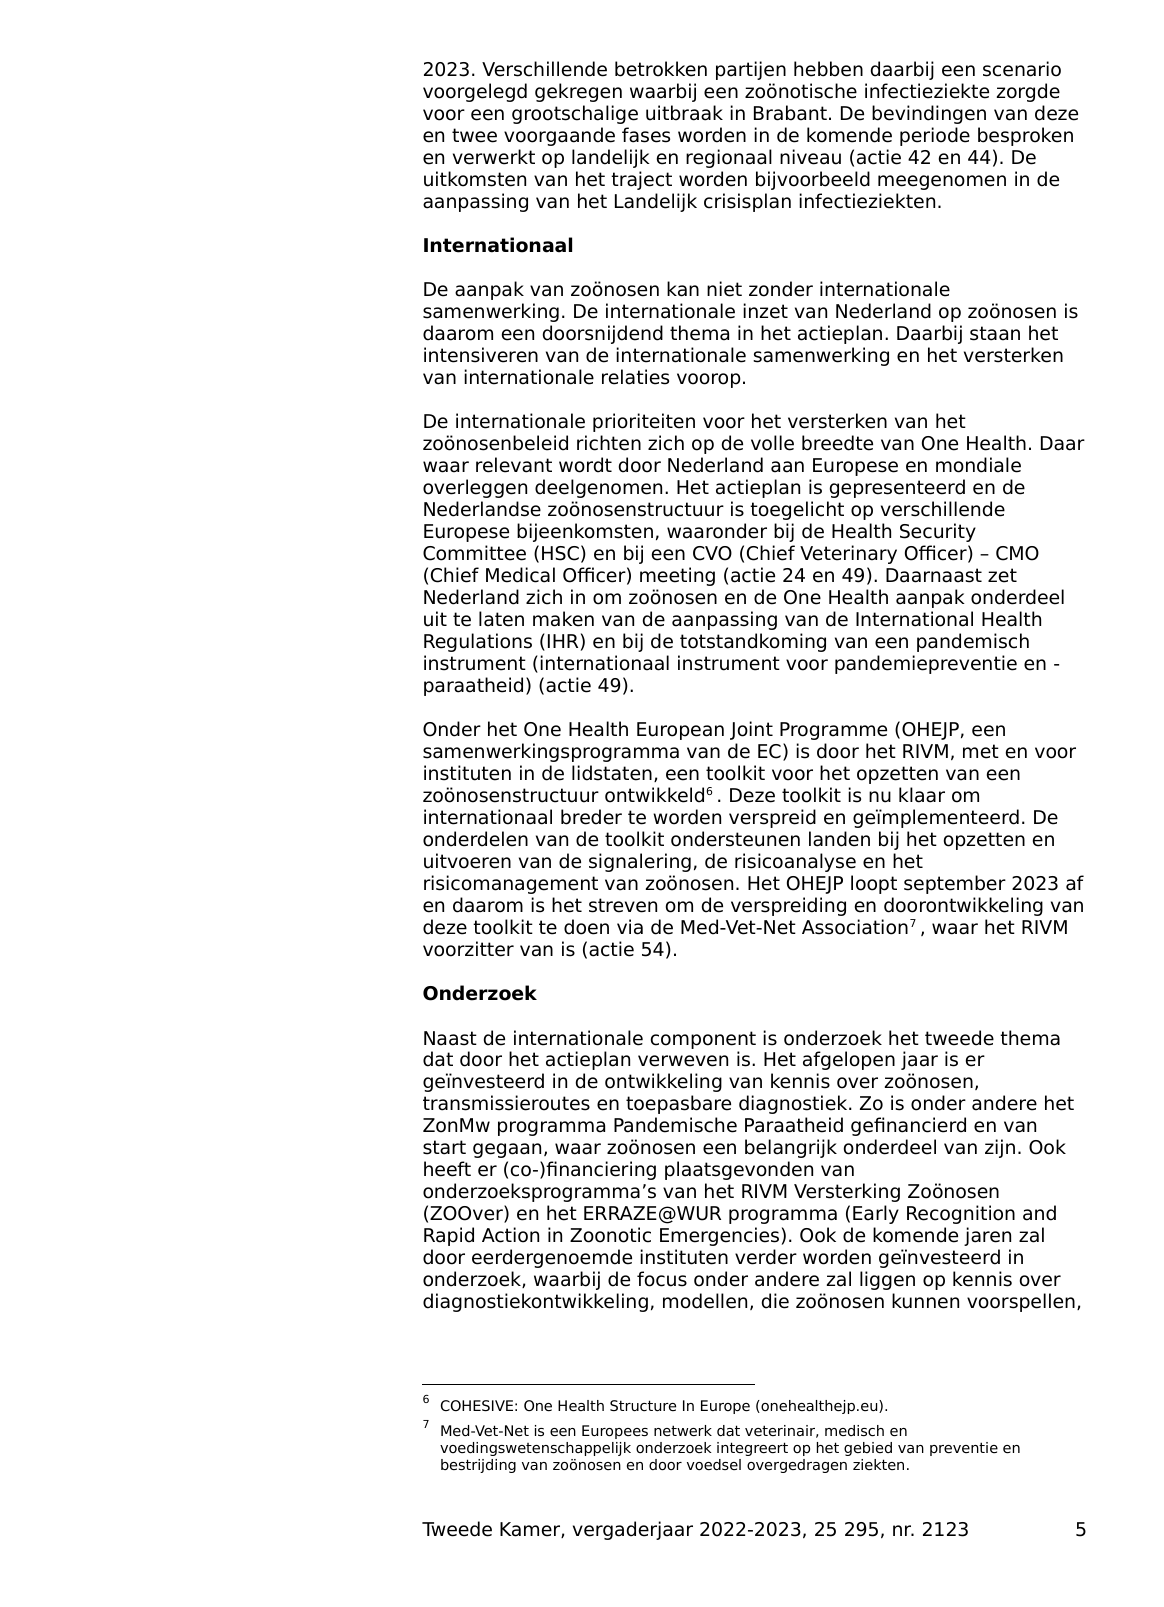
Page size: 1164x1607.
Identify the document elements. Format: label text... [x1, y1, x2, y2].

text Naast de internationale component is onderzoek het tweede thema dat door het actieplan verweven is. Het afgelopen jaar is er geïnvesteerd in de ontwikkeling van kennis over zoönosen, transmissieroutes en toepasbare diagnostiek. Zo is onder andere het ZonMw programma Pandemische Paraatheid gefinancierd en van start gegaan, waar zoönosen een belangrijk onderdeel van zijn. Ook heeft er (co-)financiering plaatsgevonden van onderzoeksprogramma’s van het RIVM Versterking Zoönosen (ZOOver) en het ERRAZE@WUR programma (Early Recognition and Rapid Action in Zoonotic Emergencies). Ook de komende jaren zal door eerdergenoemde instituten verder worden geïnvesteerd in onderzoek, waarbij de focus onder andere zal liggen op kennis over diagnostiekontwikkeling, modellen, die zoönosen kunnen voorspellen, [422, 1027, 1087, 1313]
subtitle Internationaal [422, 235, 1087, 257]
text COHESIVE: One Health Structure In Europe (onehealthejp.eu). [422, 1393, 1087, 1416]
text 2023. Verschillende betrokken partijen hebben daarbij een scenario voorgelegd gekregen waarbij een zoönotische infectieziekte zorgde voor een grootschalige uitbraak in Brabant. De bevindingen van deze en twee voorgaande fases worden in de komende periode besproken en verwerkt op landelijk en regionaal niveau (actie 42 en 44). De uitkomsten van het traject worden bijvoorbeeld meegenomen in de aanpassing van het Landelijk crisisplan infectieziekten. [422, 59, 1087, 213]
text De aanpak van zoönosen kan niet zonder internationale samenwerking. De internationale inzet van Nederland op zoönosen is daarom een doorsnijdend thema in het actieplan. Daarbij staan het intensiveren van de internationale samenwerking en het versterken van internationale relaties voorop. [422, 279, 1087, 389]
text Med-Vet-Net is een Europees netwerk dat veterinair, medisch en voedingswetenschappelijk onderzoek integreert op het gebied van preventie en bestrijding van zoönosen en door voedsel overgedragen ziekten. [422, 1418, 1087, 1474]
text Onder het One Health European Joint Programme (OHEJP, een samenwerkingsprogramma van de EC) is door het RIVM, met en voor instituten in de lidstaten, een toolkit voor het opzetten van een zoönosenstructuur ontwikkeld. Deze toolkit is nu klaar om internationaal breder te worden verspreid en geïmplementeerd. De onderdelen van de toolkit ondersteunen landen bij het opzetten en uitvoeren van de signalering, de risicoanalyse en het risicomanagement van zoönosen. Het OHEJP loopt september 2023 af en daarom is het streven om de verspreiding en doorontwikkeling van deze toolkit te doen via de Med-Vet-Net Association, waar het RIVM voorzitter van is (actie 54). [422, 719, 1087, 961]
subtitle Onderzoek [422, 983, 1087, 1005]
text De internationale prioriteiten voor het versterken van het zoönosenbeleid richten zich op de volle breedte van One Health. Daar waar relevant wordt door Nederland aan Europese en mondiale overleggen deelgenomen. Het actieplan is gepresenteerd en de Nederlandse zoönosenstructuur is toegelicht op verschillende Europese bijeenkomsten, waaronder bij de Health Security Committee (HSC) en bij een CVO (Chief Veterinary Officer) – CMO (Chief Medical Officer) meeting (actie 24 en 49). Daarnaast zet Nederland zich in om zoönosen en de One Health aanpak onderdeel uit te laten maken van de aanpassing van de International Health Regulations (IHR) en bij de totstandkoming van een pandemisch instrument (internationaal instrument voor pandemiepreventie en -paraatheid) (actie 49). [422, 411, 1087, 697]
